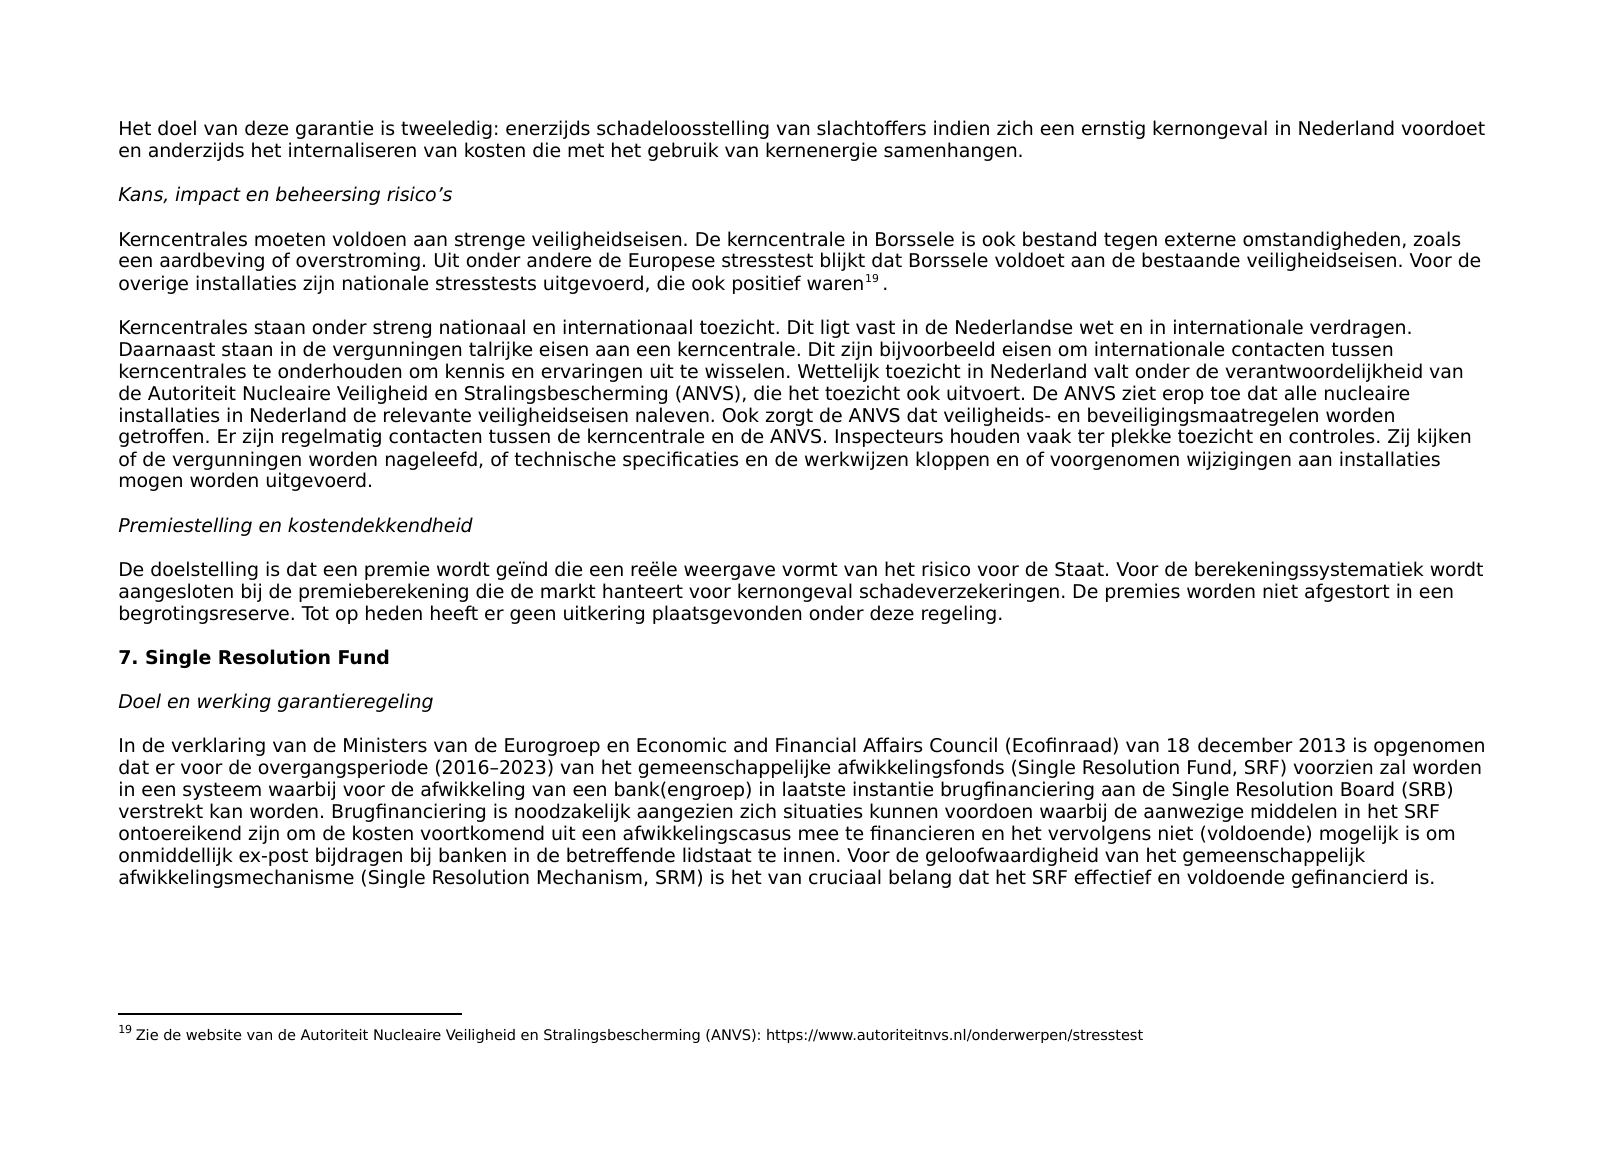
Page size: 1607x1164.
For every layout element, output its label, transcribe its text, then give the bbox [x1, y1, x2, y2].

subtitle 7. Single Resolution Fund [118, 647, 1488, 669]
subtitle Premiestelling en kostendekkendheid [118, 514, 1488, 537]
subtitle Kans, impact en beheersing risico’s [118, 184, 1488, 206]
text Zie de website van de Autoriteit Nucleaire Veiligheid en Stralingsbescherming (ANVS): https://www.autoriteitnvs.nl/onderwerpen/stresstest [118, 1023, 1488, 1045]
text Het doel van deze garantie is tweeledig: enerzijds schadeloosstelling van slachtoffers indien zich een ernstig kernongeval in Nederland voordoet en anderzijds het internaliseren van kosten die met het gebruik van kernenergie samenhangen. [118, 118, 1488, 162]
text Kerncentrales staan onder streng nationaal en internationaal toezicht. Dit ligt vast in de Nederlandse wet en in internationale verdragen. Daarnaast staan in de vergunningen talrijke eisen aan een kerncentrale. Dit zijn bijvoorbeeld eisen om internationale contacten tussen kerncentrales te onderhouden om kennis en ervaringen uit te wisselen. Wettelijk toezicht in Nederland valt onder de verantwoordelijkheid van de Autoriteit Nucleaire Veiligheid en Stralingsbescherming (ANVS), die het toezicht ook uitvoert. De ANVS ziet erop toe dat alle nucleaire installaties in Nederland de relevante veiligheidseisen naleven. Ook zorgt de ANVS dat veiligheids- en beveiligingsmaatregelen worden getroffen. Er zijn regelmatig contacten tussen de kerncentrale en de ANVS. Inspecteurs houden vaak ter plekke toezicht en controles. Zij kijken of de vergunningen worden nageleefd, of technische specificaties en de werkwijzen kloppen en of voorgenomen wijzigingen aan installaties mogen worden uitgevoerd. [118, 317, 1488, 492]
text In de verklaring van de Ministers van de Eurogroep en Economic and Financial Affairs Council (Ecofinraad) van 18 december 2013 is opgenomen dat er voor de overgangsperiode (2016–2023) van het gemeenschappelijke afwikkelingsfonds (Single Resolution Fund, SRF) voorzien zal worden in een systeem waarbij voor de afwikkeling van een bank(engroep) in laatste instantie brugfinanciering aan de Single Resolution Board (SRB) verstrekt kan worden. Brugfinanciering is noodzakelijk aangezien zich situaties kunnen voordoen waarbij de aanwezige middelen in het SRF ontoereikend zijn om de kosten voortkomend uit een afwikkelingscasus mee te financieren en het vervolgens niet (voldoende) mogelijk is om onmiddellijk ex-post bijdragen bij banken in de betreffende lidstaat te innen. Voor de geloofwaardigheid van het gemeenschappelijk afwikkelingsmechanisme (Single Resolution Mechanism, SRM) is het van cruciaal belang dat het SRF effectief en voldoende gefinancierd is. [118, 735, 1488, 889]
text Kerncentrales moeten voldoen aan strenge veiligheidseisen. De kerncentrale in Borssele is ook bestand tegen externe omstandigheden, zoals een aardbeving of overstroming. Uit onder andere de Europese stresstest blijkt dat Borssele voldoet aan de bestaande veiligheidseisen. Voor de overige installaties zijn nationale stresstests uitgevoerd, die ook positief waren. [118, 228, 1488, 294]
text De doelstelling is dat een premie wordt geïnd die een reële weergave vormt van het risico voor de Staat. Voor de berekeningssystematiek wordt aangesloten bij de premieberekening die de markt hanteert voor kernongeval schadeverzekeringen. De premies worden niet afgestort in een begrotingsreserve. Tot op heden heeft er geen uitkering plaatsgevonden onder deze regeling. [118, 559, 1488, 625]
subtitle Doel en werking garantieregeling [118, 691, 1488, 713]
